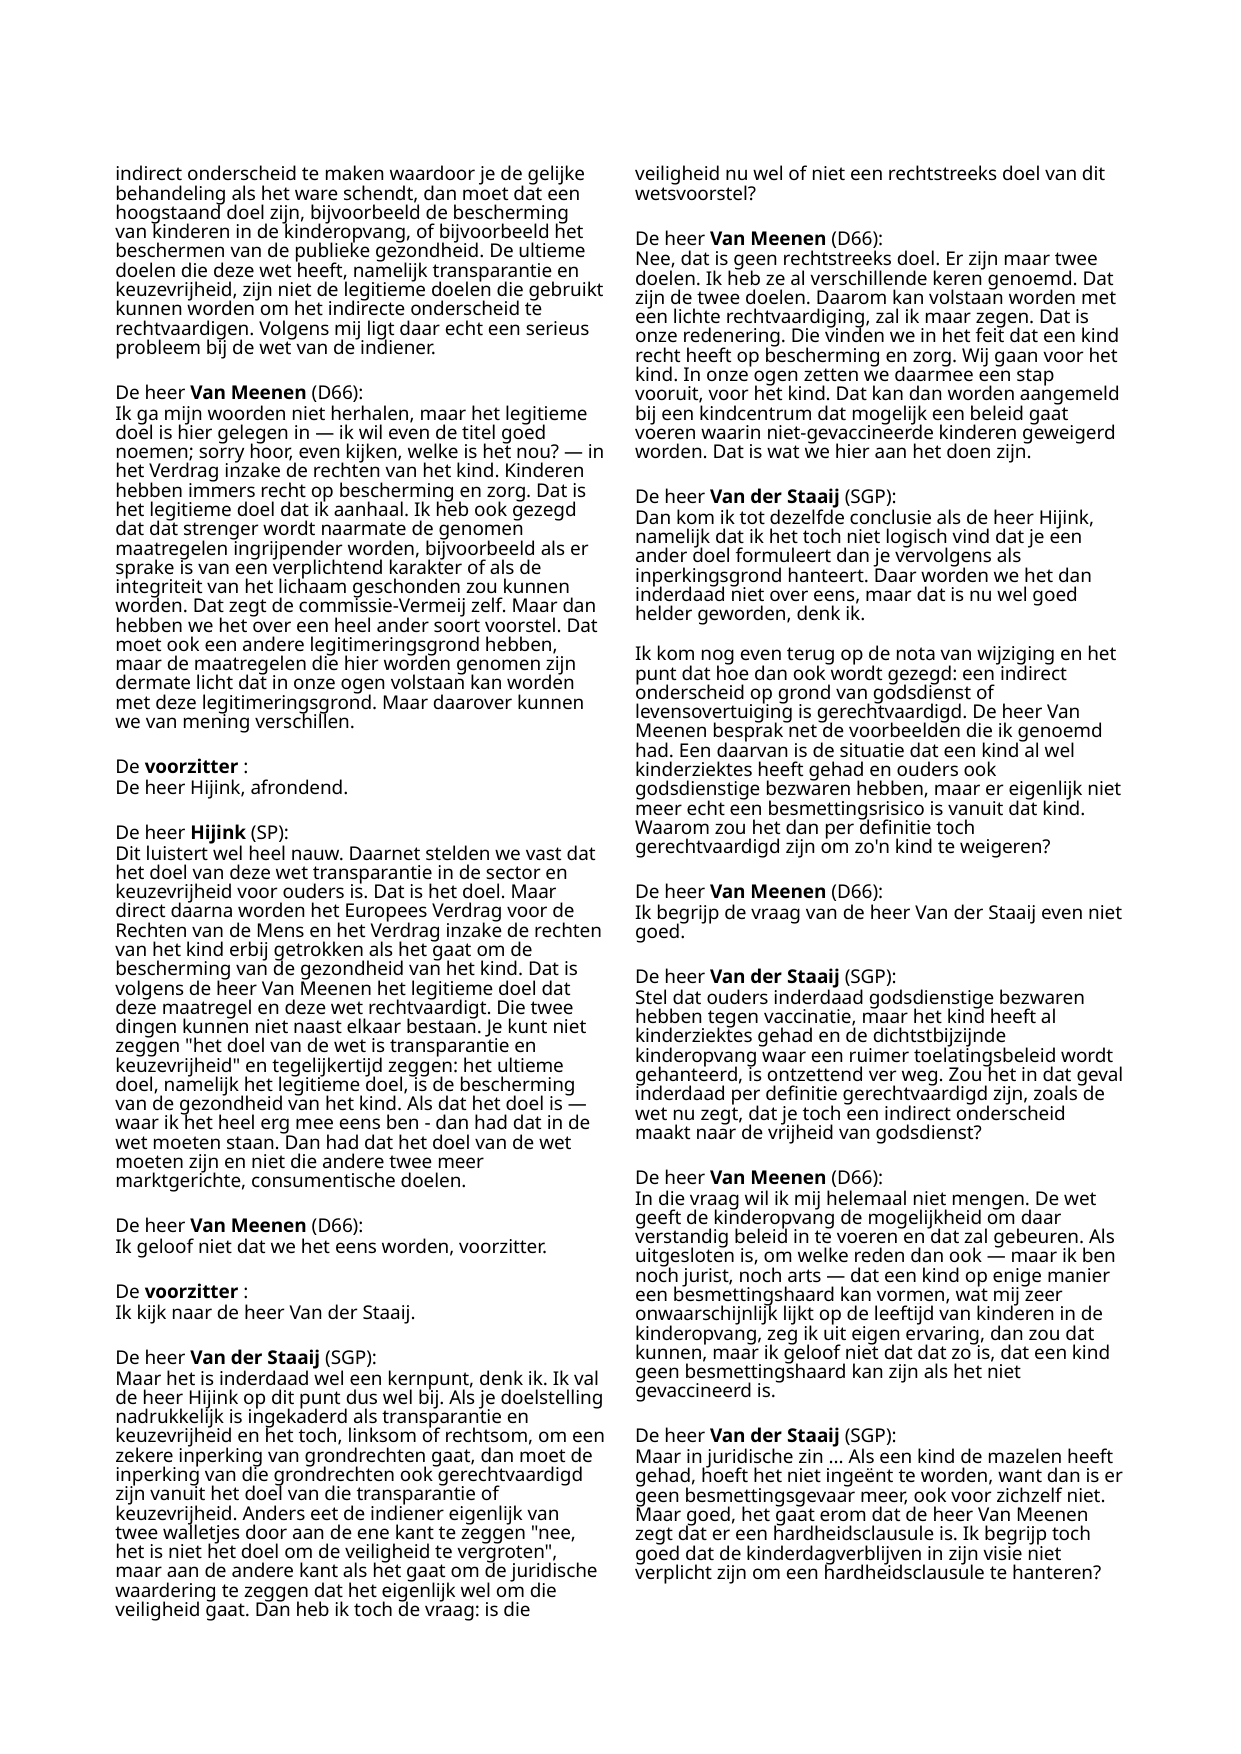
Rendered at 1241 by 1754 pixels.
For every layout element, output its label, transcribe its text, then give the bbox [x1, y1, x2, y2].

text De heer Hijink, afrondend. [115, 779, 605, 798]
text In die vraag wil ik mij helemaal niet mengen. De wet geeft de kinderopvang de mogelijkheid om daar verstandig beleid in te voeren en dat zal gebeuren. Als uitgesloten is, om welke reden dan ook — maar ik ben noch jurist, noch arts — dat een kind op enige manier een besmettingshaard kan vormen, wat mij zeer onwaarschijnlijk lijkt op de leeftijd van kinderen in de kinderopvang, zeg ik uit eigen ervaring, dan zou dat kunnen, maar ik geloof niet dat dat zo is, dat een kind geen besmettingshaard kan zijn als het niet gevaccineerd is. [635, 1190, 1125, 1402]
text indirect onderscheid te maken waardoor je de gelijke behandeling als het ware schendt, dan moet dat een hoogstaand doel zijn, bijvoorbeeld de bescherming van kinderen in de kinderopvang, of bijvoorbeeld het beschermen van de publieke gezondheid. De ultieme doelen die deze wet heeft, namelijk transparantie en keuzevrijheid, zijn niet de legitieme doelen die gebruikt kunnen worden om het indirecte onderscheid te rechtvaardigen. Volgens mij ligt daar echt een serieus probleem bij de wet van de indiener. [115, 165, 605, 358]
text veiligheid nu wel of niet een rechtstreeks doel van dit wetsvoorstel? [635, 165, 1125, 204]
text Ik kom nog even terug op de nota van wijziging en het punt dat hoe dan ook wordt gezegd: een indirect onderscheid op grond van godsdienst of levensovertuiging is gerechtvaardigd. De heer Van Meenen besprak net de voorbeelden die ik genoemd had. Een daarvan is de situatie dat een kind al wel kinderziektes heeft gehad en ouders ook godsdienstige bezwaren hebben, maar er eigenlijk niet meer echt een besmettingsrisico is vanuit dat kind. Waarom zou het dan per definitie toch gerechtvaardigd zijn om zo'n kind te weigeren? [635, 645, 1125, 857]
text Dit luistert wel heel nauw. Daarnet stelden we vast dat het doel van deze wet transparantie in de sector en keuzevrijheid voor ouders is. Dat is het doel. Maar direct daarna worden het Europees Verdrag voor de Rechten van de Mens en het Verdrag inzake de rechten van het kind erbij getrokken als het gaat om de bescherming van de gezondheid van het kind. Dat is volgens de heer Van Meenen het legitieme doel dat deze maatregel en deze wet rechtvaardigt. Die twee dingen kunnen niet naast elkaar bestaan. Je kunt niet zeggen "het doel van de wet is transparantie en keuzevrijheid" en tegelijkertijd zeggen: het ultieme doel, namelijk het legitieme doel, is de bescherming van de gezondheid van het kind. Als dat het doel is — waar ik het heel erg mee eens ben - dan had dat in de wet moeten staan. Dan had dat het doel van de wet moeten zijn en niet die andere twee meer marktgerichte, consumentische doelen. [115, 844, 605, 1191]
text Dan kom ik tot dezelfde conclusie als de heer Hijink, namelijk dat ik het toch niet logisch vind dat je een ander doel formuleert dan je vervolgens als inperkingsgrond hanteert. Daar worden we het dan inderdaad niet over eens, maar dat is nu wel goed helder geworden, denk ik. [635, 509, 1125, 624]
text De heer Hijink (SP): [115, 819, 605, 844]
text De heer Van Meenen (D66): [115, 1212, 605, 1238]
text Stel dat ouders inderdaad godsdienstige bezwaren hebben tegen vaccinatie, maar het kind heeft al kinderziektes gehad en de dichtstbijzijnde kinderopvang waar een ruimer toelatingsbeleid wordt gehanteerd, is ontzettend ver weg. Zou het in dat geval inderdaad per definitie gerechtvaardigd zijn, zoals de wet nu zegt, dat je toch een indirect onderscheid maakt naar de vrijheid van godsdienst? [635, 989, 1125, 1143]
text De heer Van Meenen (D66): [635, 1164, 1125, 1190]
text Ik kijk naar de heer Van der Staaij. [115, 1304, 605, 1323]
text De heer Van der Staaij (SGP): [635, 1422, 1125, 1448]
text De voorzitter : [115, 753, 605, 779]
text Ik geloof niet dat we het eens worden, voorzitter. [115, 1238, 605, 1257]
text Nee, dat is geen rechtstreeks doel. Er zijn maar twee doelen. Ik heb ze al verschillende keren genoemd. Dat zijn de twee doelen. Daarom kan volstaan worden met een lichte rechtvaardiging, zal ik maar zegen. Dat is onze redenering. Die vinden we in het feit dat een kind recht heeft op bescherming en zorg. Wij gaan voor het kind. In onze ogen zetten we daarmee een stap vooruit, voor het kind. Dat kan dan worden aangemeld bij een kindcentrum dat mogelijk een beleid gaat voeren waarin niet-gevaccineerde kinderen geweigerd worden. Dat is wat we hier aan het doen zijn. [635, 250, 1125, 462]
text De heer Van Meenen (D66): [635, 225, 1125, 250]
text De heer Van Meenen (D66): [115, 379, 605, 404]
text Ik ga mijn woorden niet herhalen, maar het legitieme doel is hier gelegen in — ik wil even de titel goed noemen; sorry hoor, even kijken, welke is het nou? — in het Verdrag inzake de rechten van het kind. Kinderen hebben immers recht op bescherming en zorg. Dat is het legitieme doel dat ik aanhaal. Ik heb ook gezegd dat dat strenger wordt naarmate de genomen maatregelen ingrijpender worden, bijvoorbeeld als er sprake is van een verplichtend karakter of als de integriteit van het lichaam geschonden zou kunnen worden. Dat zegt de commissie-Vermeij zelf. Maar dan hebben we het over een heel ander soort voorstel. Dat moet ook een andere legitimeringsgrond hebben, maar de maatregelen die hier worden genomen zijn dermate licht dat in onze ogen volstaan kan worden met deze legitimeringsgrond. Maar daarover kunnen we van mening verschillen. [115, 404, 605, 732]
text Maar het is inderdaad wel een kernpunt, denk ik. Ik val de heer Hijink op dit punt dus wel bij. Als je doelstelling nadrukkelijk is ingekaderd als transparantie en keuzevrijheid en het toch, linksom of rechtsom, om een zekere inperking van grondrechten gaat, dan moet de inperking van die grondrechten ook gerechtvaardigd zijn vanuit het doel van die transparantie of keuzevrijheid. Anders eet de indiener eigenlijk van twee walletjes door aan de ene kant te zeggen "nee, het is niet het doel om de veiligheid te vergroten", maar aan de andere kant als het gaat om de juridische waardering te zeggen dat het eigenlijk wel om die veiligheid gaat. Dan heb ik toch de vraag: is die [115, 1370, 605, 1620]
text De heer Van der Staaij (SGP): [115, 1344, 605, 1370]
text De voorzitter : [115, 1278, 605, 1304]
text Maar in juridische zin ... Als een kind de mazelen heeft gehad, hoeft het niet ingeënt te worden, want dan is er geen besmettingsgevaar meer, ook voor zichzelf niet. Maar goed, het gaat erom dat de heer Van Meenen zegt dat er een hardheidsclausule is. Ik begrijp toch goed dat de kinderdagverblijven in zijn visie niet verplicht zijn om een hardheidsclausule te hanteren? [635, 1448, 1125, 1583]
text De heer Van der Staaij (SGP): [635, 963, 1125, 989]
text De heer Van Meenen (D66): [635, 878, 1125, 904]
text Ik begrijp de vraag van de heer Van der Staaij even niet goed. [635, 904, 1125, 942]
text De heer Van der Staaij (SGP): [635, 483, 1125, 509]
